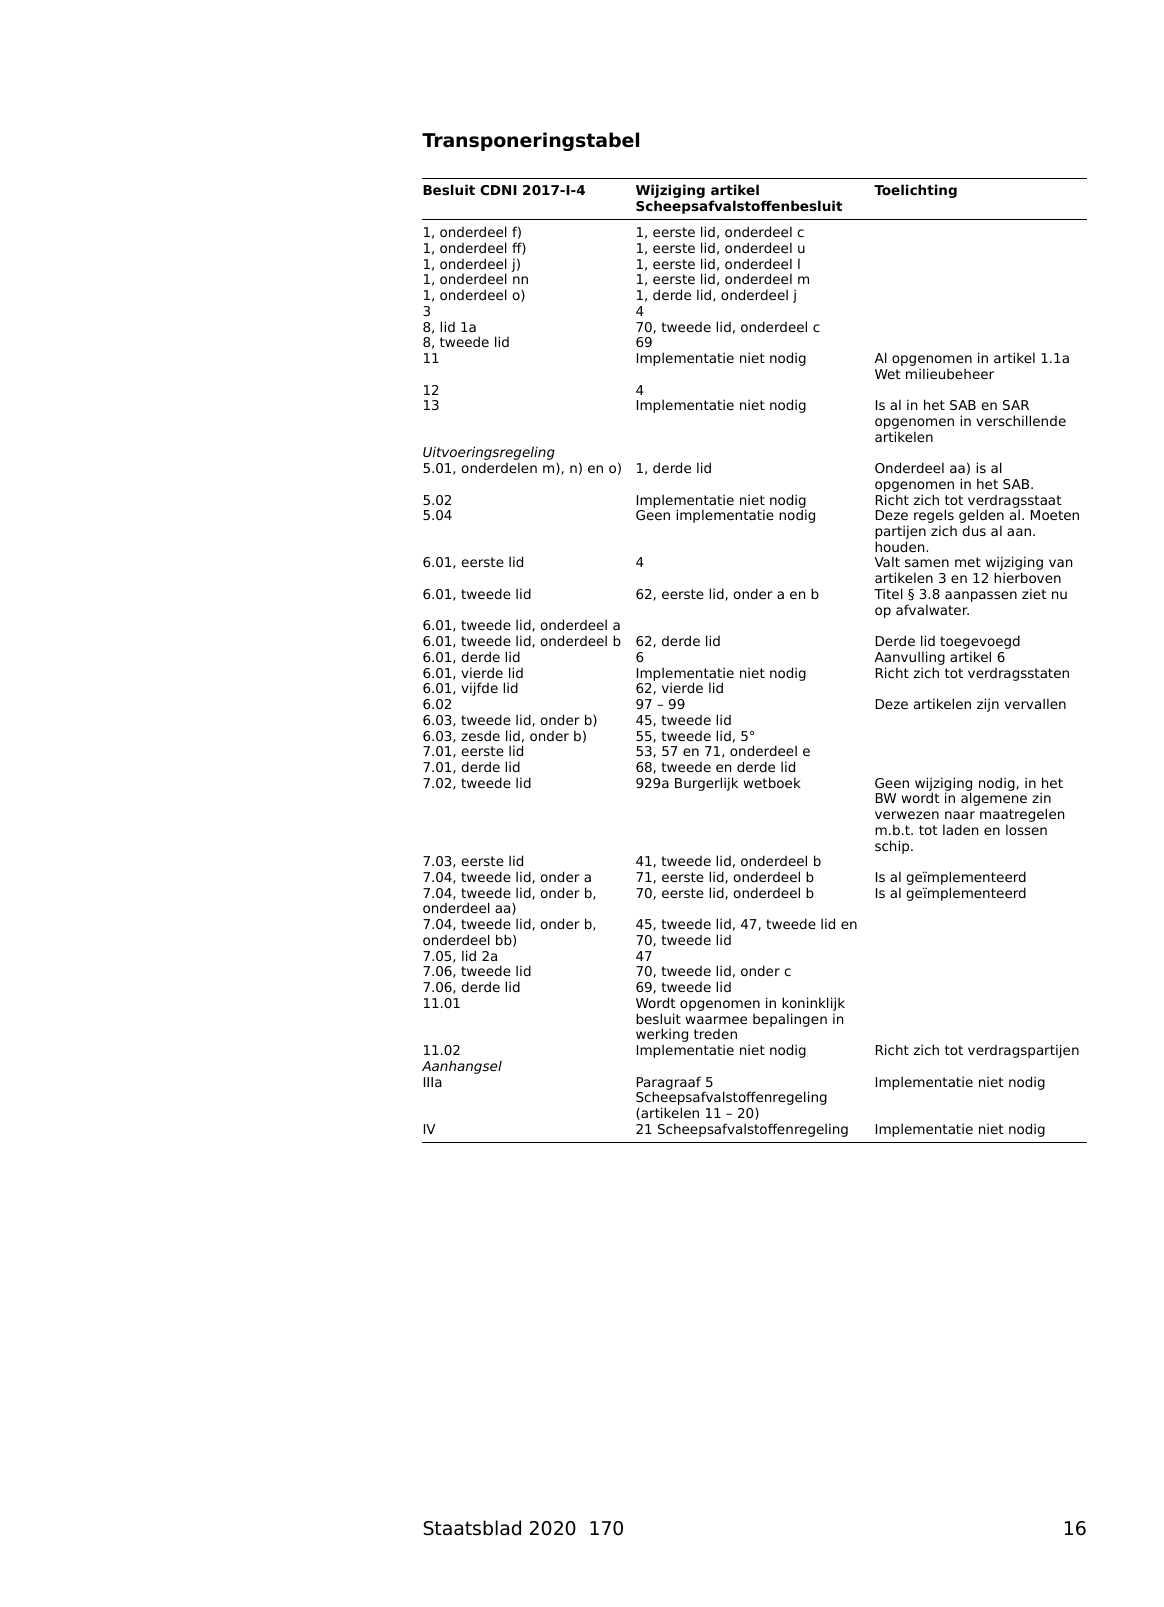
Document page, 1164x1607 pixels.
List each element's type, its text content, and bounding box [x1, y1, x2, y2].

table_cell [868, 382, 1087, 398]
table_cell 1, onderdeel ff) [422, 241, 629, 256]
table_cell 70, tweede lid, onderdeel c [629, 319, 868, 335]
table_cell 4 [629, 304, 868, 319]
table_cell 7.06, derde lid [422, 980, 629, 996]
table_cell IIIa [422, 1074, 629, 1122]
table_cell 7.05, lid 2a [422, 949, 629, 964]
table_cell Is al geïmplementeerd [868, 886, 1087, 917]
table_cell Implementatie niet nodig [868, 1122, 1087, 1142]
table_cell Aanvulling artikel 6 [868, 650, 1087, 665]
table_cell Implementatie niet nodig [868, 1074, 1087, 1122]
table_cell Valt samen met wijziging van artikelen 3 en 12 hierboven [868, 555, 1087, 587]
table_cell 4 [629, 555, 868, 587]
table_cell 55, tweede lid, 5° [629, 728, 868, 744]
table_cell 69 [629, 335, 868, 351]
table_cell 62, eerste lid, onder a en b [629, 587, 868, 618]
table_cell [868, 917, 1087, 948]
table_cell 8, tweede lid [422, 335, 629, 351]
table_cell 7.01, derde lid [422, 760, 629, 776]
table_cell Onderdeel aa) is al opgenomen in het SAB. [868, 461, 1087, 492]
table_cell 47 [629, 949, 868, 964]
table_cell [868, 760, 1087, 776]
table_cell 21 Scheepsafvalstoffenregeling [629, 1122, 868, 1142]
table_cell 62, derde lid [629, 634, 868, 650]
table_cell [868, 272, 1087, 288]
table_cell 7.04, tweede lid, onder b, onderdeel bb) [422, 917, 629, 948]
table_cell Richt zich tot verdragsstaat [868, 493, 1087, 508]
table_cell [868, 713, 1087, 728]
table_cell [868, 256, 1087, 272]
table_cell [868, 618, 1087, 634]
table_cell [868, 319, 1087, 335]
table_cell 7.02, tweede lid [422, 776, 629, 854]
table_cell [868, 996, 1087, 1043]
table_cell 45, tweede lid, 47, tweede lid en 70, tweede lid [629, 917, 868, 948]
table_cell 45, tweede lid [629, 713, 868, 728]
table_cell Implementatie niet nodig [629, 1043, 868, 1059]
table_cell [868, 964, 1087, 980]
table_cell Deze regels gelden al. Moeten partijen zich dus al aan. houden. [868, 508, 1087, 555]
table_cell 7.04, tweede lid, onder b, onderdeel aa) [422, 886, 629, 917]
table_cell 5.04 [422, 508, 629, 555]
table_cell 1, onderdeel nn [422, 272, 629, 288]
table_cell [868, 728, 1087, 744]
table_cell [868, 288, 1087, 304]
table_cell Derde lid toegevoegd [868, 634, 1087, 650]
table_cell 7.06, tweede lid [422, 964, 629, 980]
table_cell 1, eerste lid, onderdeel u [629, 241, 868, 256]
table_cell 53, 57 en 71, onderdeel e [629, 744, 868, 760]
table_header Wijziging artikel Scheepsafvalstoffenbesluit [629, 179, 868, 219]
table_cell 41, tweede lid, onderdeel b [629, 854, 868, 870]
table_cell 1, eerste lid, onderdeel l [629, 256, 868, 272]
table_cell Implementatie niet nodig [629, 351, 868, 382]
table_cell 1, onderdeel o) [422, 288, 629, 304]
table_header Toelichting [868, 179, 1087, 219]
table_cell 7.01, eerste lid [422, 744, 629, 760]
table_cell Richt zich tot verdragspartijen [868, 1043, 1087, 1059]
table_cell 7.03, eerste lid [422, 854, 629, 870]
table_cell 13 [422, 398, 629, 445]
table_cell 7.04, tweede lid, onder a [422, 870, 629, 886]
table_cell IV [422, 1122, 629, 1142]
table_cell 5.02 [422, 493, 629, 508]
table_cell Implementatie niet nodig [629, 493, 868, 508]
table_cell 11.02 [422, 1043, 629, 1059]
table_cell 5.01, onderdelen m), n) en o) [422, 461, 629, 492]
table_cell 4 [629, 382, 868, 398]
table_cell 97 – 99 [629, 697, 868, 713]
table_cell 6.01, tweede lid, onderdeel a [422, 618, 629, 634]
table_cell 6.01, tweede lid [422, 587, 629, 618]
table_cell 11 [422, 351, 629, 382]
table_cell [868, 980, 1087, 996]
table_cell 71, eerste lid, onderdeel b [629, 870, 868, 886]
table_cell Is al in het SAB en SAR opgenomen in verschillende artikelen [868, 398, 1087, 445]
table_cell 929a Burgerlijk wetboek [629, 776, 868, 854]
table_cell Paragraaf 5 Scheepsafvalstoffenregeling (artikelen 11 – 20) [629, 1074, 868, 1122]
table_cell [629, 618, 868, 634]
table_cell Geen wijziging nodig, in het BW wordt in algemene zin verwezen naar maatregelen m.b.t. tot laden en lossen schip. [868, 776, 1087, 854]
table_cell [868, 744, 1087, 760]
table_cell Aanhangsel [422, 1059, 1087, 1074]
table_cell 6.02 [422, 697, 629, 713]
table_cell Is al geïmplementeerd [868, 870, 1087, 886]
table_cell 6 [629, 650, 868, 665]
table_cell Richt zich tot verdragsstaten [868, 665, 1087, 681]
table_cell 3 [422, 304, 629, 319]
table_cell 6.01, vierde lid [422, 665, 629, 681]
table_cell 6.01, eerste lid [422, 555, 629, 587]
table_cell Wordt opgenomen in koninklijk besluit waarmee bepalingen in werking treden [629, 996, 868, 1043]
table_cell Titel § 3.8 aanpassen ziet nu op afvalwater. [868, 587, 1087, 618]
table_cell 6.01, tweede lid, onderdeel b [422, 634, 629, 650]
table_header Besluit CDNI 2017-I-4 [422, 179, 629, 219]
table_cell [868, 220, 1087, 241]
table_cell 6.03, zesde lid, onder b) [422, 728, 629, 744]
table_cell 1, derde lid, onderdeel j [629, 288, 868, 304]
table_cell 6.01, derde lid [422, 650, 629, 665]
table_cell 1, eerste lid, onderdeel m [629, 272, 868, 288]
table_cell [868, 681, 1087, 697]
table_cell 8, lid 1a [422, 319, 629, 335]
table_cell 1, onderdeel f) [422, 220, 629, 241]
table_cell 1, onderdeel j) [422, 256, 629, 272]
table_cell 68, tweede en derde lid [629, 760, 868, 776]
table_cell 62, vierde lid [629, 681, 868, 697]
table_cell Uitvoeringsregeling [422, 445, 1087, 461]
table_cell 6.03, tweede lid, onder b) [422, 713, 629, 728]
table_cell 70, tweede lid, onder c [629, 964, 868, 980]
table_cell 12 [422, 382, 629, 398]
table_cell Geen implementatie nodig [629, 508, 868, 555]
table_cell 11.01 [422, 996, 629, 1043]
table_cell 69, tweede lid [629, 980, 868, 996]
table_cell [868, 335, 1087, 351]
table_cell [868, 304, 1087, 319]
table_cell 1, derde lid [629, 461, 868, 492]
table_cell Implementatie niet nodig [629, 665, 868, 681]
table_cell [868, 241, 1087, 256]
table_cell Al opgenomen in artikel 1.1a Wet milieubeheer [868, 351, 1087, 382]
table_cell Deze artikelen zijn vervallen [868, 697, 1087, 713]
subtitle Transponeringstabel [422, 130, 1087, 152]
table_cell [868, 949, 1087, 964]
table_cell 6.01, vijfde lid [422, 681, 629, 697]
table_cell 70, eerste lid, onderdeel b [629, 886, 868, 917]
table_cell Implementatie niet nodig [629, 398, 868, 445]
table_cell 1, eerste lid, onderdeel c [629, 220, 868, 241]
table_cell [868, 854, 1087, 870]
